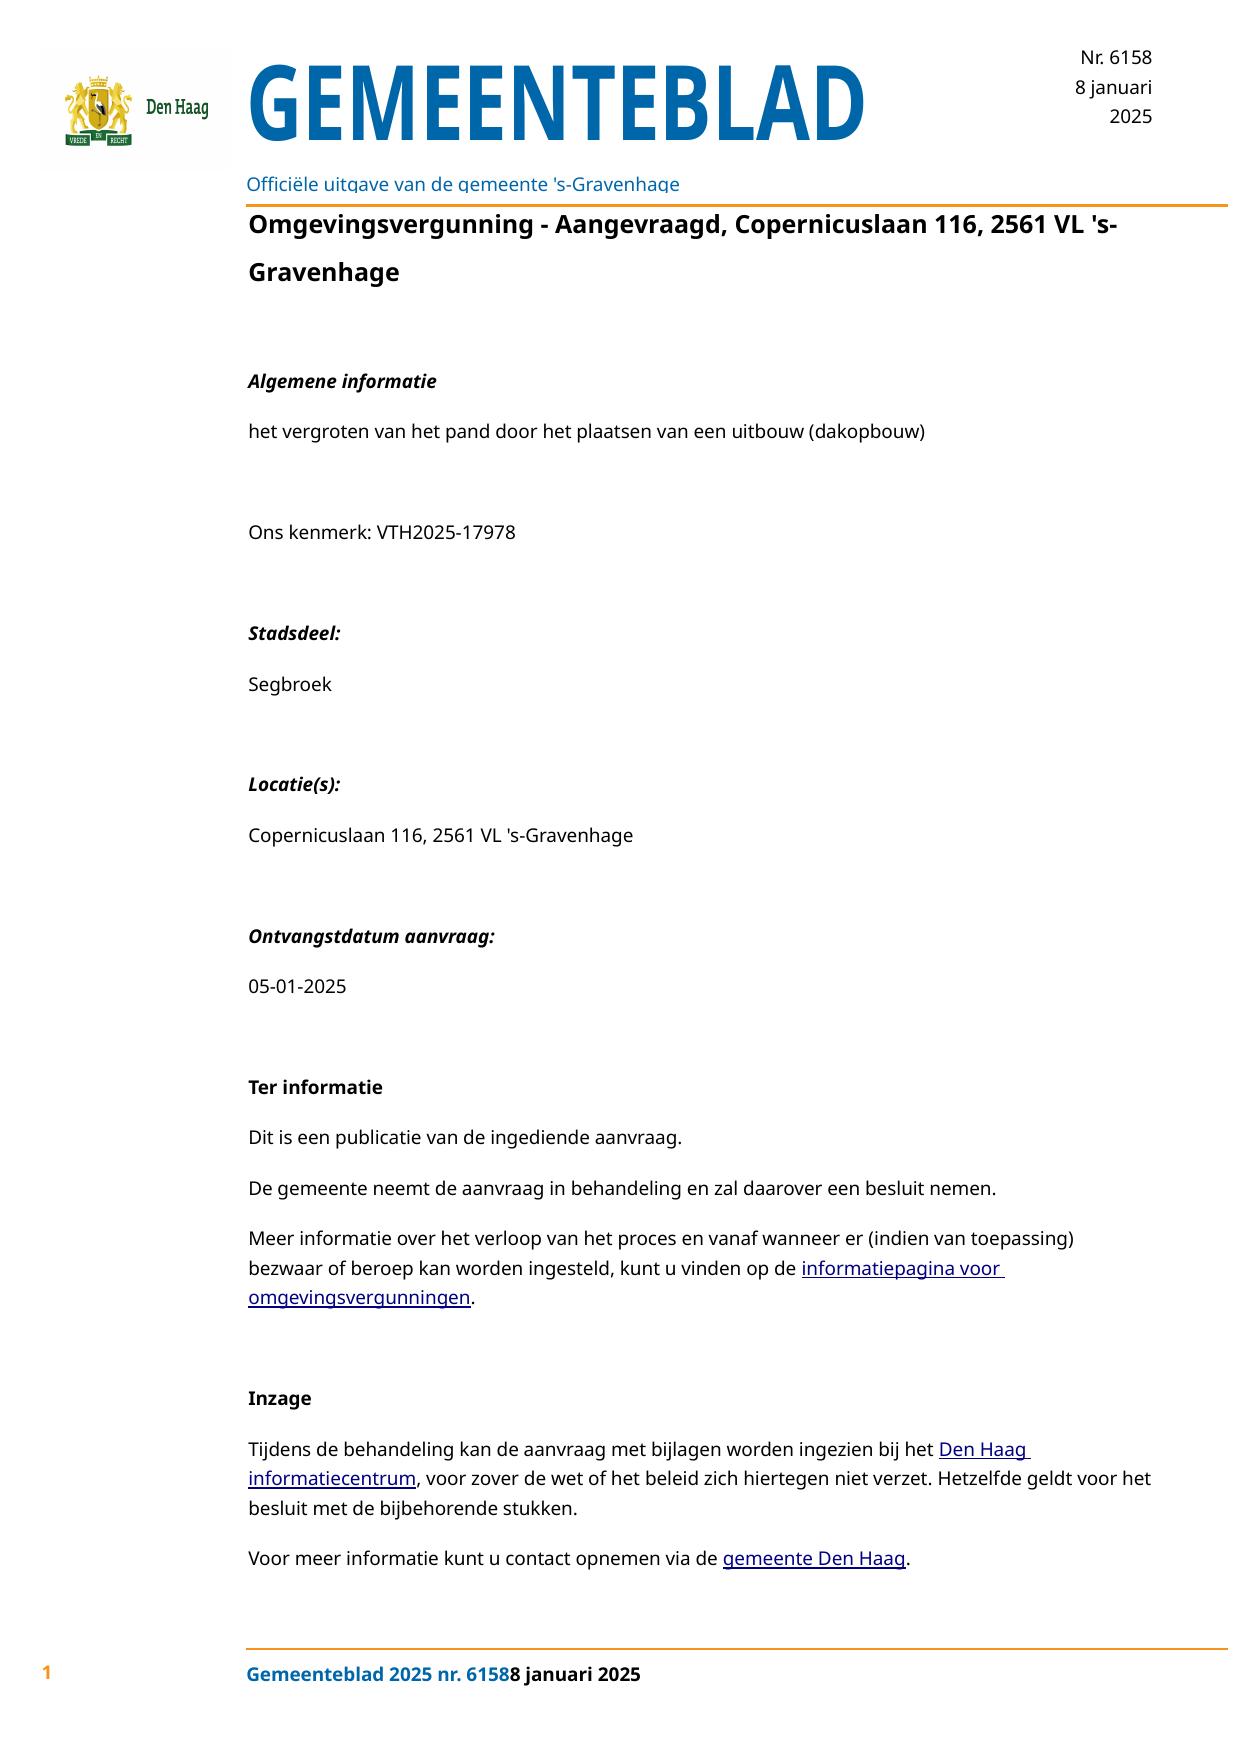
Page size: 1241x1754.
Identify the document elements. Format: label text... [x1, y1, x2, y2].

text Copernicuslaan 116, 2561 VL 's-Gravenhage [248, 822, 1152, 848]
text Voor meer informatie kunt u contact opnemen via de gemeente Den Haag. [248, 1545, 1152, 1571]
text Locatie(s): [248, 772, 1152, 797]
text Segbroek [248, 671, 1152, 697]
text Algemene informatie [248, 368, 1152, 394]
text het vergroten van het pand door het plaatsen van een uitbouw (dakopbouw) [248, 419, 1152, 444]
text Stadsdeel: [248, 620, 1152, 646]
text Dit is een publicatie van de ingediende aanvraag. [248, 1124, 1152, 1150]
text Ontvangstdatum aanvraag: [248, 923, 1152, 949]
picture [41, 47, 231, 172]
text Inzage [248, 1385, 1152, 1411]
text Omgevingsvergunning - Aangevraagd, Copernicuslaan 116, 2561 VL 's-Gravenhage [248, 207, 1152, 288]
text Ter informatie [248, 1074, 1152, 1100]
text Tijdens de behandeling kan de aanvraag met bijlagen worden ingezien bij het Den Haag informatiecentrum, voor zover de wet of het beleid zich hiertegen niet verzet. Hetzelfde geldt voor het besluit met de bijbehorende stukken. [248, 1436, 1152, 1521]
text 05-01-2025 [248, 973, 1152, 999]
text Ons kenmerk: VTH2025-17978 [248, 519, 1152, 545]
text Meer informatie over het verloop van het proces en vanaf wanneer er (indien van toepassing) bezwaar of beroep kan worden ingesteld, kunt u vinden op de informatiepagina voor omgevingsvergunningen. [248, 1225, 1152, 1310]
text De gemeente neemt de aanvraag in behandeling en zal daarover een besluit nemen. [248, 1175, 1152, 1201]
